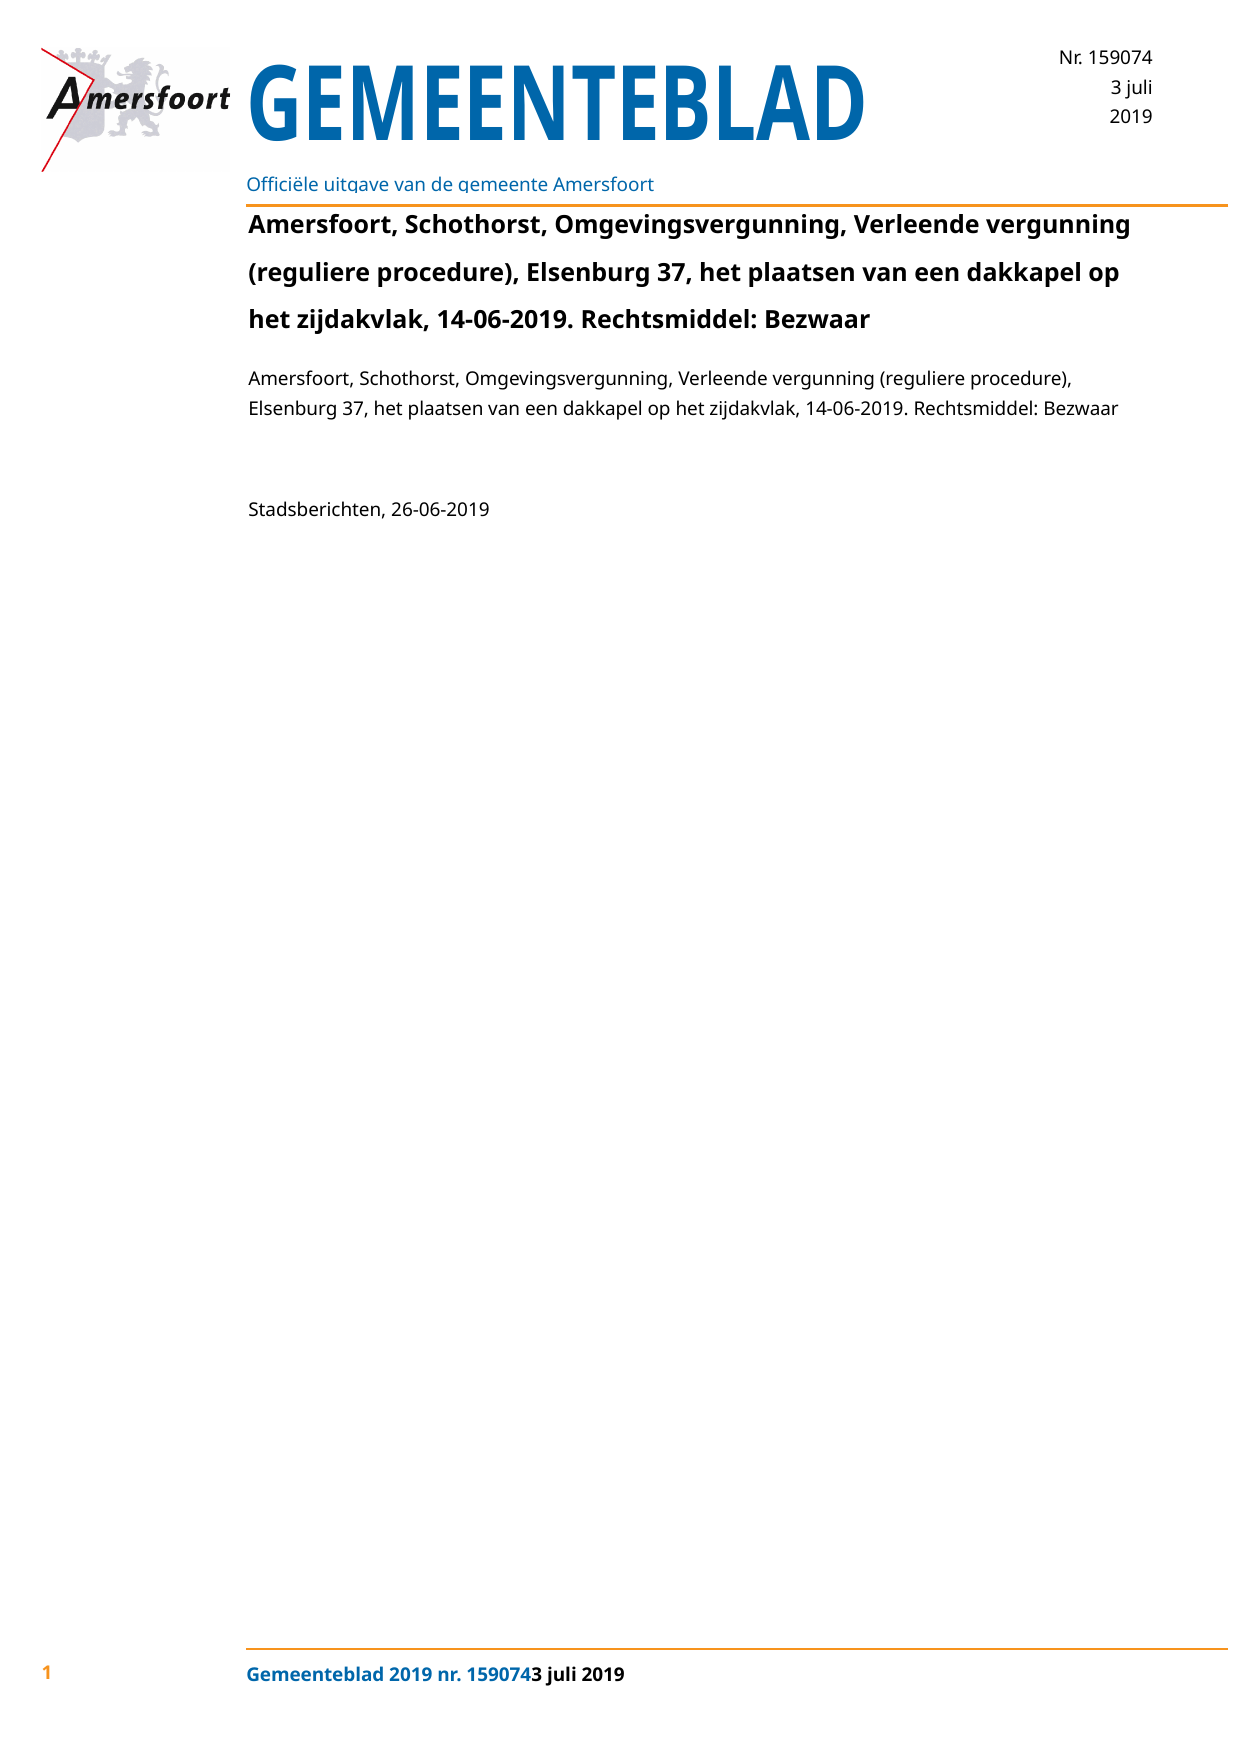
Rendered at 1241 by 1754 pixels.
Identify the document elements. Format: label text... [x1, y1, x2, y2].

picture [41, 47, 231, 172]
text Amersfoort, Schothorst, Omgevingsvergunning, Verleende vergunning (reguliere procedure), Elsenburg 37, het plaatsen van een dakkapel op het zijdakvlak, 14-06-2019. Rechtsmiddel: Bezwaar [248, 366, 1152, 421]
text Amersfoort, Schothorst, Omgevingsvergunning, Verleende vergunning (reguliere procedure), Elsenburg 37, het plaatsen van een dakkapel op het zijdakvlak, 14-06-2019. Rechtsmiddel: Bezwaar [248, 207, 1152, 336]
text Stadsberichten, 26-06-2019 [248, 496, 1152, 522]
